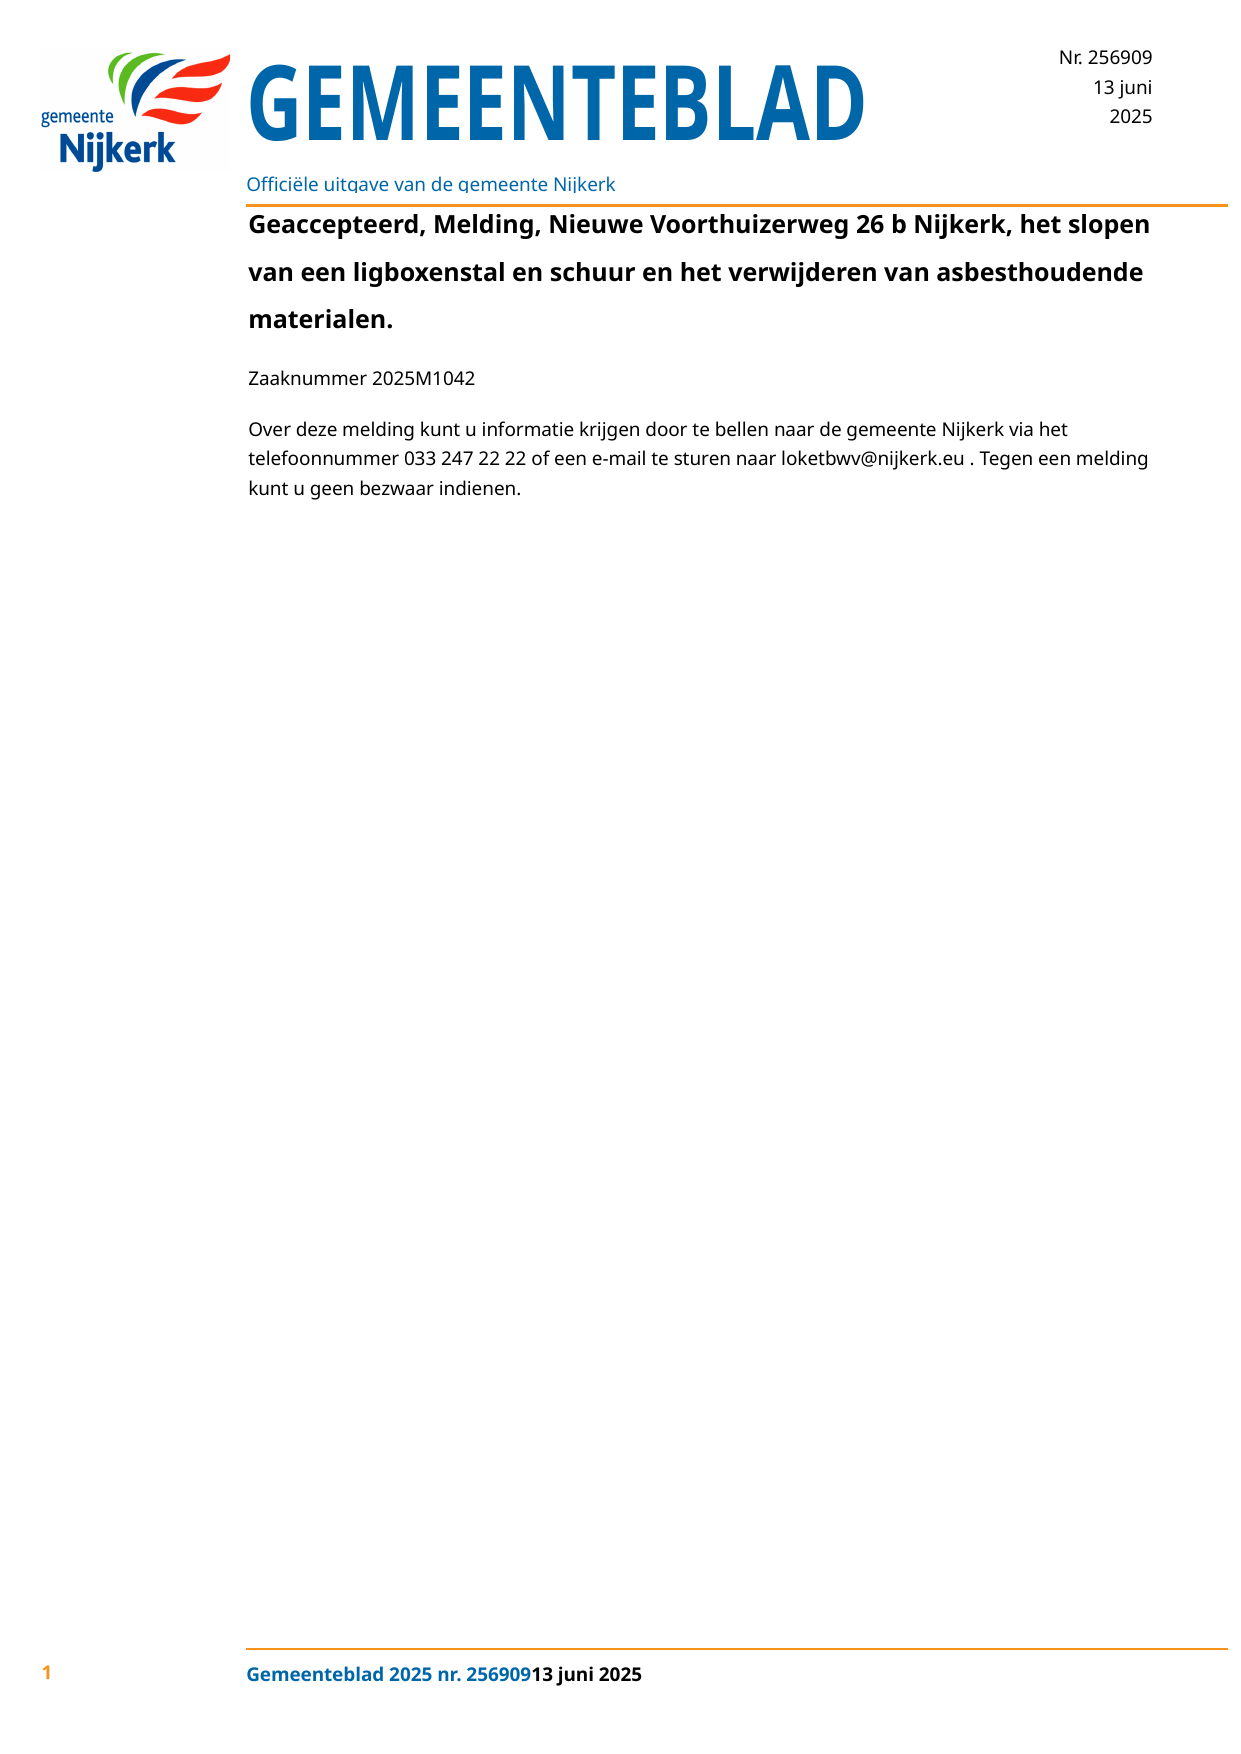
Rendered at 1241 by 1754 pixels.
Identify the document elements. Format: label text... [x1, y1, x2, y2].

text Over deze melding kunt u informatie krijgen door te bellen naar de gemeente Nijkerk via het telefoonnummer 033 247 22 22 of een e-mail te sturen naar loketbwv@nijkerk.eu . Tegen een melding kunt u geen bezwaar indienen. [248, 416, 1152, 501]
text Zaaknummer 2025M1042 [248, 366, 1152, 391]
picture [41, 47, 231, 172]
text Geaccepteerd, Melding, Nieuwe Voorthuizerweg 26 b Nijkerk, het slopen van een ligboxenstal en schuur en het verwijderen van asbesthoudende materialen. [248, 207, 1152, 336]
